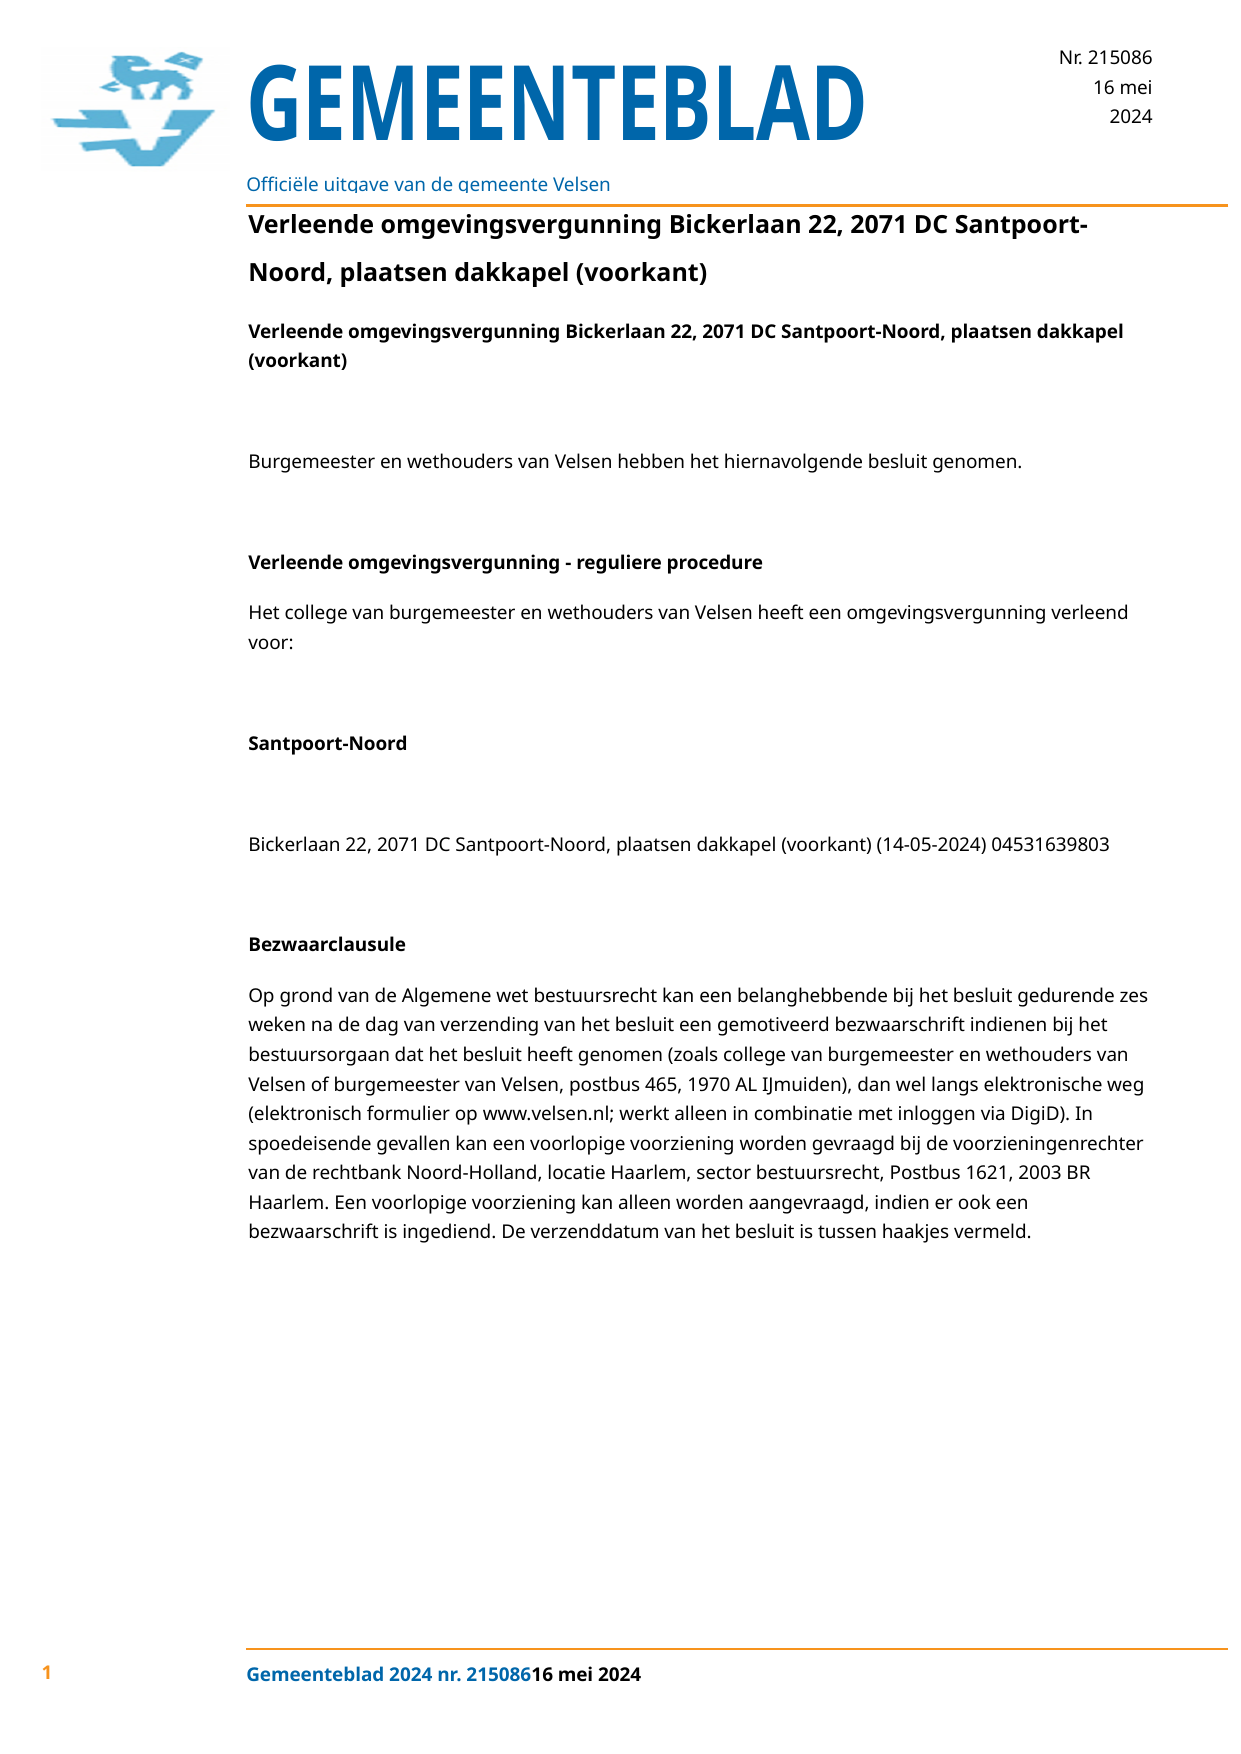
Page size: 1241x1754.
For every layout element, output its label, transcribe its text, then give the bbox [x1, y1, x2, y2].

text Verleende omgevingsvergunning Bickerlaan 22, 2071 DC Santpoort-Noord, plaatsen dakkapel (voorkant) [248, 318, 1152, 373]
text Op grond van de Algemene wet bestuursrecht kan een belanghebbende bij het besluit gedurende zes weken na de dag van verzending van het besluit een gemotiveerd bezwaarschrift indienen bij het bestuursorgaan dat het besluit heeft genomen (zoals college van burgemeester en wethouders van Velsen of burgemeester van Velsen, postbus 465, 1970 AL IJmuiden), dan wel langs elektronische weg (elektronisch formulier op www.velsen.nl; werkt alleen in combinatie met inloggen via DigiD). In spoedeisende gevallen kan een voorlopige voorziening worden gevraagd bij de voorzieningenrechter van de rechtbank Noord-Holland, locatie Haarlem, sector bestuursrecht, Postbus 1621, 2003 BR Haarlem. Een voorlopige voorziening kan alleen worden aangevraagd, indien er ook een bezwaarschrift is ingediend. De verzenddatum van het besluit is tussen haakjes vermeld. [248, 982, 1152, 1244]
text Santpoort-Noord [248, 730, 1152, 756]
text Verleende omgevingsvergunning - reguliere procedure [248, 549, 1152, 575]
text Het college van burgemeester en wethouders van Velsen heeft een omgevingsvergunning verleend voor: [248, 599, 1152, 655]
text Bezwaarclausule [248, 932, 1152, 957]
text Verleende omgevingsvergunning Bickerlaan 22, 2071 DC Santpoort-Noord, plaatsen dakkapel (voorkant) [248, 207, 1152, 288]
text Bickerlaan 22, 2071 DC Santpoort-Noord, plaatsen dakkapel (voorkant) (14-05-2024) 04531639803 [248, 831, 1152, 857]
picture [41, 47, 231, 172]
text Burgemeester en wethouders van Velsen hebben het hiernavolgende besluit genomen. [248, 448, 1152, 474]
